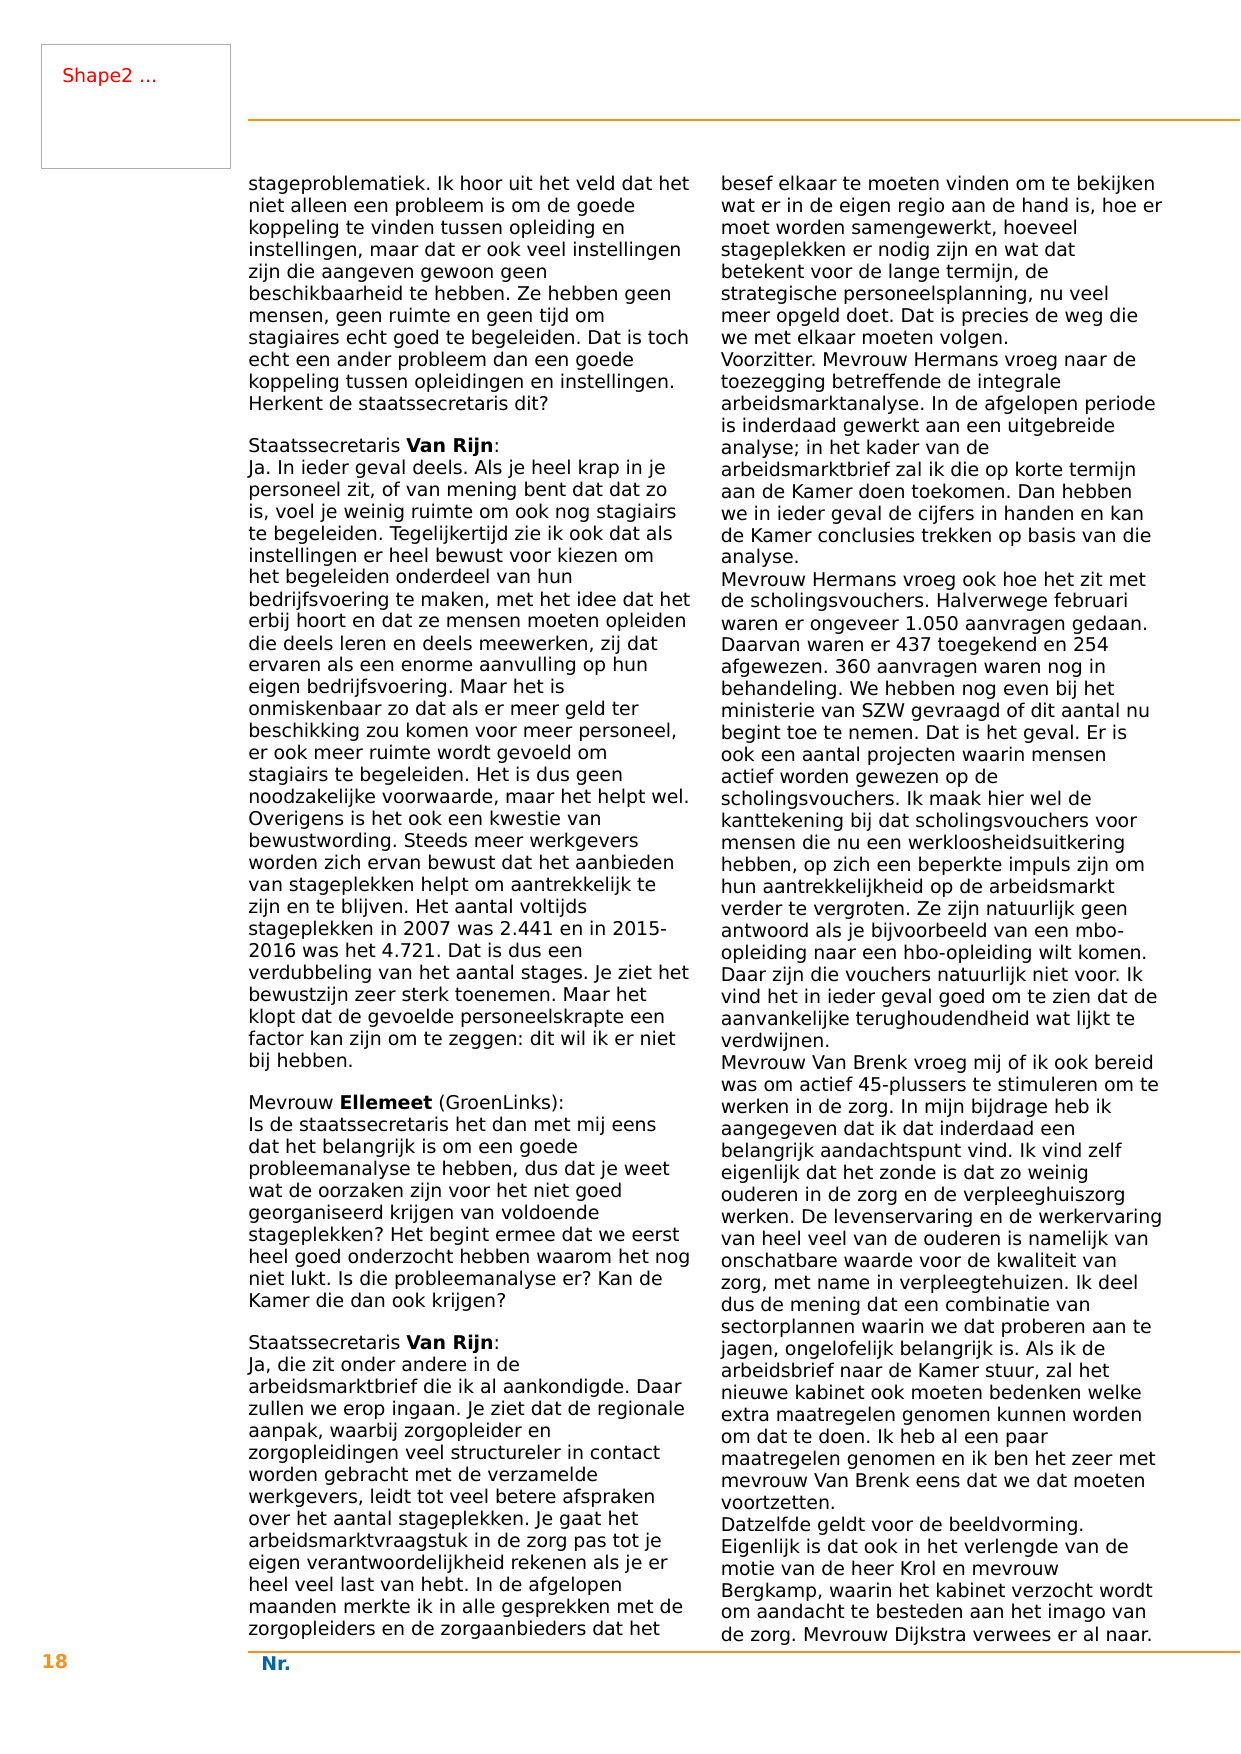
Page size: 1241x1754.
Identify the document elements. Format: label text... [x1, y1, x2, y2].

text Datzelfde geldt voor de beeldvorming. Eigenlijk is dat ook in het verlengde van de motie van de heer Krol en mevrouw Bergkamp, waarin het kabinet verzocht wordt om aandacht te besteden aan het imago van de zorg. Mevrouw Dijkstra verwees er al naar. [721, 1513, 1163, 1645]
text stageproblematiek. Ik hoor uit het veld dat het niet alleen een probleem is om de goede koppeling te vinden tussen opleiding en instellingen, maar dat er ook veel instellingen zijn die aangeven gewoon geen beschikbaarheid te hebben. Ze hebben geen mensen, geen ruimte en geen tijd om stagiaires echt goed te begeleiden. Dat is toch echt een ander probleem dan een goede koppeling tussen opleidingen en instellingen. Herkent de staatssecretaris dit? [248, 173, 691, 414]
text Voorzitter. Mevrouw Hermans vroeg naar de toezegging betreffende de integrale arbeidsmarktanalyse. In de afgelopen periode is inderdaad gewerkt aan een uitgebreide analyse; in het kader van de arbeidsmarktbrief zal ik die op korte termijn aan de Kamer doen toekomen. Dan hebben we in ieder geval de cijfers in handen en kan de Kamer conclusies trekken op basis van die analyse. [721, 349, 1163, 568]
text Ja. In ieder geval deels. Als je heel krap in je personeel zit, of van mening bent dat dat zo is, voel je weinig ruimte om ook nog stagiairs te begeleiden. Tegelijkertijd zie ik ook dat als instellingen er heel bewust voor kiezen om het begeleiden onderdeel van hun bedrijfsvoering te maken, met het idee dat het erbij hoort en dat ze mensen moeten opleiden die deels leren en deels meewerken, zij dat ervaren als een enorme aanvulling op hun eigen bedrijfsvoering. Maar het is onmiskenbaar zo dat als er meer geld ter beschikking zou komen voor meer personeel, er ook meer ruimte wordt gevoeld om stagiairs te begeleiden. Het is dus geen noodzakelijke voorwaarde, maar het helpt wel. Overigens is het ook een kwestie van bewustwording. Steeds meer werkgevers worden zich ervan bewust dat het aanbieden van stageplekken helpt om aantrekkelijk te zijn en te blijven. Het aantal voltijds stageplekken in 2007 was 2.441 en in 2015-2016 was het 4.721. Dat is dus een verdubbeling van het aantal stages. Je ziet het bewustzijn zeer sterk toenemen. Maar het klopt dat de gevoelde personeelskrapte een factor kan zijn om te zeggen: dit wil ik er niet bij hebben. [248, 457, 691, 1072]
text Mevrouw Hermans vroeg ook hoe het zit met de scholingsvouchers. Halverwege februari waren er ongeveer 1.050 aanvragen gedaan. Daarvan waren er 437 toegekend en 254 afgewezen. 360 aanvragen waren nog in behandeling. We hebben nog even bij het ministerie van SZW gevraagd of dit aantal nu begint toe te nemen. Dat is het geval. Er is ook een aantal projecten waarin mensen actief worden gewezen op de scholingsvouchers. Ik maak hier wel de kanttekening bij dat scholingsvouchers voor mensen die nu een werkloosheidsuitkering hebben, op zich een beperkte impuls zijn om hun aantrekkelijkheid op de arbeidsmarkt verder te vergroten. Ze zijn natuurlijk geen antwoord als je bijvoorbeeld van een mbo-opleiding naar een hbo-opleiding wilt komen. Daar zijn die vouchers natuurlijk niet voor. Ik vind het in ieder geval goed om te zien dat de aanvankelijke terughoudendheid wat lijkt te verdwijnen. [721, 568, 1163, 1052]
text besef elkaar te moeten vinden om te bekijken wat er in de eigen regio aan de hand is, hoe er moet worden samengewerkt, hoeveel stageplekken er nodig zijn en wat dat betekent voor de lange termijn, de strategische personeelsplanning, nu veel meer opgeld doet. Dat is precies de weg die we met elkaar moeten volgen. [721, 173, 1163, 349]
text Staatssecretaris Van Rijn: [248, 1332, 691, 1354]
text Mevrouw Van Brenk vroeg mij of ik ook bereid was om actief 45-plussers te stimuleren om te werken in de zorg. In mijn bijdrage heb ik aangegeven dat ik dat inderdaad een belangrijk aandachtspunt vind. Ik vind zelf eigenlijk dat het zonde is dat zo weinig ouderen in de zorg en de verpleeghuiszorg werken. De levenservaring en de werkervaring van heel veel van de ouderen is namelijk van onschatbare waarde voor de kwaliteit van zorg, met name in verpleegtehuizen. Ik deel dus de mening dat een combinatie van sectorplannen waarin we dat proberen aan te jagen, ongelofelijk belangrijk is. Als ik de arbeidsbrief naar de Kamer stuur, zal het nieuwe kabinet ook moeten bedenken welke extra maatregelen genomen kunnen worden om dat te doen. Ik heb al een paar maatregelen genomen en ik ben het zeer met mevrouw Van Brenk eens dat we dat moeten voortzetten. [721, 1052, 1163, 1513]
text Mevrouw Ellemeet (GroenLinks): [248, 1092, 691, 1114]
text Ja, die zit onder andere in de arbeidsmarktbrief die ik al aankondigde. Daar zullen we erop ingaan. Je ziet dat de regionale aanpak, waarbij zorgopleider en zorgopleidingen veel structureler in contact worden gebracht met de verzamelde werkgevers, leidt tot veel betere afspraken over het aantal stageplekken. Je gaat het arbeidsmarktvraagstuk in de zorg pas tot je eigen verantwoordelijkheid rekenen als je er heel veel last van hebt. In de afgelopen maanden merkte ik in alle gesprekken met de zorgopleiders en de zorgaanbieders dat het [248, 1354, 691, 1639]
text Is de staatssecretaris het dan met mij eens dat het belangrijk is om een goede probleemanalyse te hebben, dus dat je weet wat de oorzaken zijn voor het niet goed georganiseerd krijgen van voldoende stageplekken? Het begint ermee dat we eerst heel goed onderzocht hebben waarom het nog niet lukt. Is die probleemanalyse er? Kan de Kamer die dan ook krijgen? [248, 1114, 691, 1312]
text Staatssecretaris Van Rijn: [248, 434, 691, 457]
